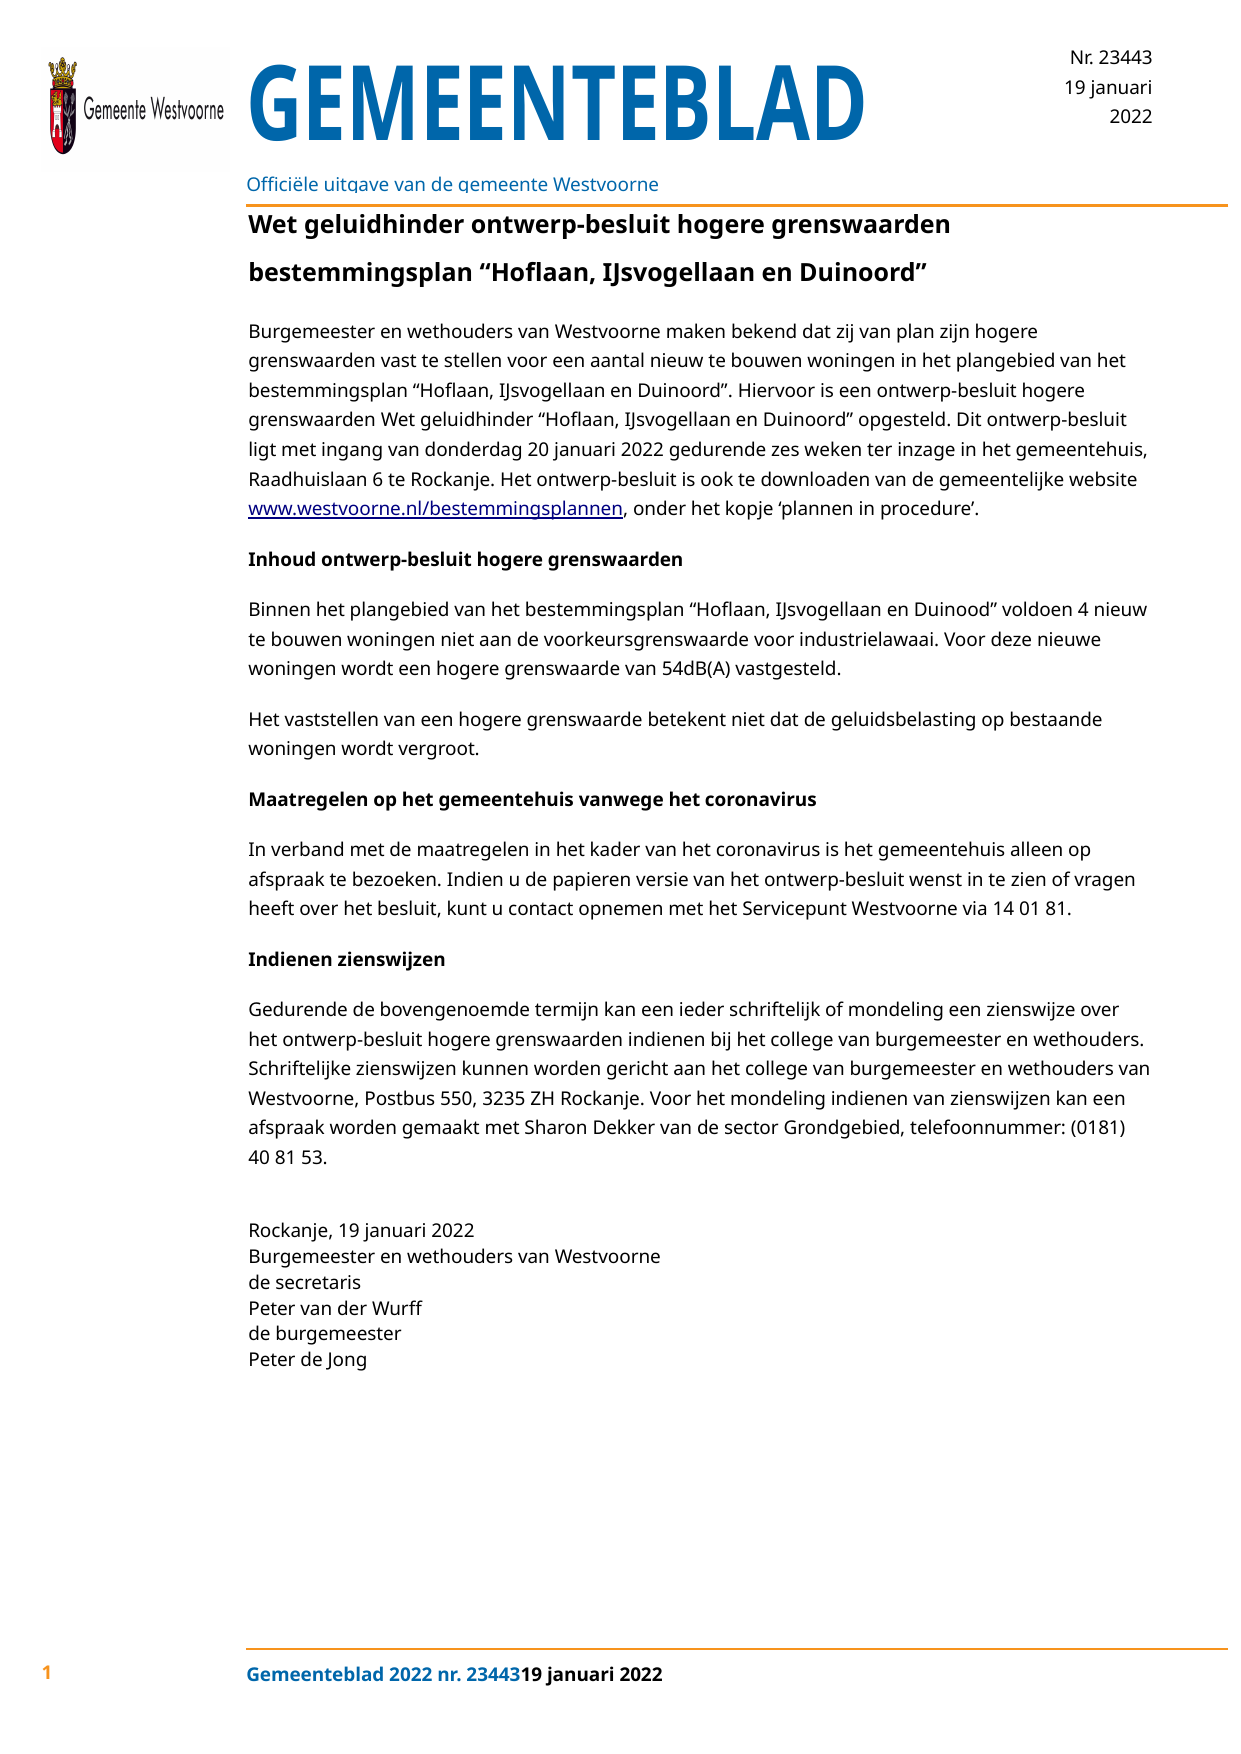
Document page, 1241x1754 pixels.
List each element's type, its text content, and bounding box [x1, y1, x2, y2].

text Wet geluidhinder ontwerp-besluit hogere grenswaarden bestemmingsplan “Hoflaan, IJsvogellaan en Duinoord” [248, 207, 1152, 288]
picture [41, 47, 231, 172]
text Gedurende de bovengenoemde termijn kan een ieder schriftelijk of mondeling een zienswijze over het ontwerp-besluit hogere grenswaarden indienen bij het college van burgemeester en wethouders. Schriftelijke zienswijzen kunnen worden gericht aan het college van burgemeester en wethouders van Westvoorne, Postbus 550, 3235 ZH Rockanje. Voor het mondeling indienen van zienswijzen kan een afspraak worden gemaakt met Sharon Dekker van de sector Grondgebied, telefoonnummer: (0181) 40 81 53. [248, 996, 1152, 1170]
text Peter de Jong [248, 1346, 1152, 1372]
text Burgemeester en wethouders van Westvoorne [248, 1243, 1152, 1269]
text In verband met de maatregelen in het kader van het coronavirus is het gemeentehuis alleen op afspraak te bezoeken. Indien u de papieren versie van het ontwerp-besluit wenst in te zien of vragen heeft over het besluit, kunt u contact opnemen met het Servicepunt Westvoorne via 14 01 81. [248, 836, 1152, 921]
text Het vaststellen van een hogere grenswaarde betekent niet dat de geluidsbelasting op bestaande woningen wordt vergroot. [248, 706, 1152, 761]
text Maatregelen op het gemeentehuis vanwege het coronavirus [248, 786, 1152, 812]
text de secretaris [248, 1269, 1152, 1295]
text Binnen het plangebied van het bestemmingsplan “Hoflaan, IJsvogellaan en Duinood” voldoen 4 nieuw te bouwen woningen niet aan de voorkeursgrenswaarde voor industrielawaai. Voor deze nieuwe woningen wordt een hogere grenswaarde van 54dB(A) vastgesteld. [248, 596, 1152, 681]
text Indienen zienswijzen [248, 946, 1152, 972]
text Burgemeester en wethouders van Westvoorne maken bekend dat zij van plan zijn hogere grenswaarden vast te stellen voor een aantal nieuw te bouwen woningen in het plangebied van het bestemmingsplan “Hoflaan, IJsvogellaan en Duinoord”. Hiervoor is een ontwerp-besluit hogere grenswaarden Wet geluidhinder “Hoflaan, IJsvogellaan en Duinoord” opgesteld. Dit ontwerp-besluit ligt met ingang van donderdag 20 januari 2022 gedurende zes weken ter inzage in het gemeentehuis, Raadhuislaan 6 te Rockanje. Het ontwerp-besluit is ook te downloaden van de gemeentelijke website www.westvoorne.nl/bestemmingsplannen, onder het kopje ‘plannen in procedure’. [248, 318, 1152, 521]
text Rockanje, 19 januari 2022 [248, 1218, 1152, 1243]
text Peter van der Wurff [248, 1295, 1152, 1321]
text Inhoud ontwerp-besluit hogere grenswaarden [248, 546, 1152, 572]
text de burgemeester [248, 1321, 1152, 1346]
